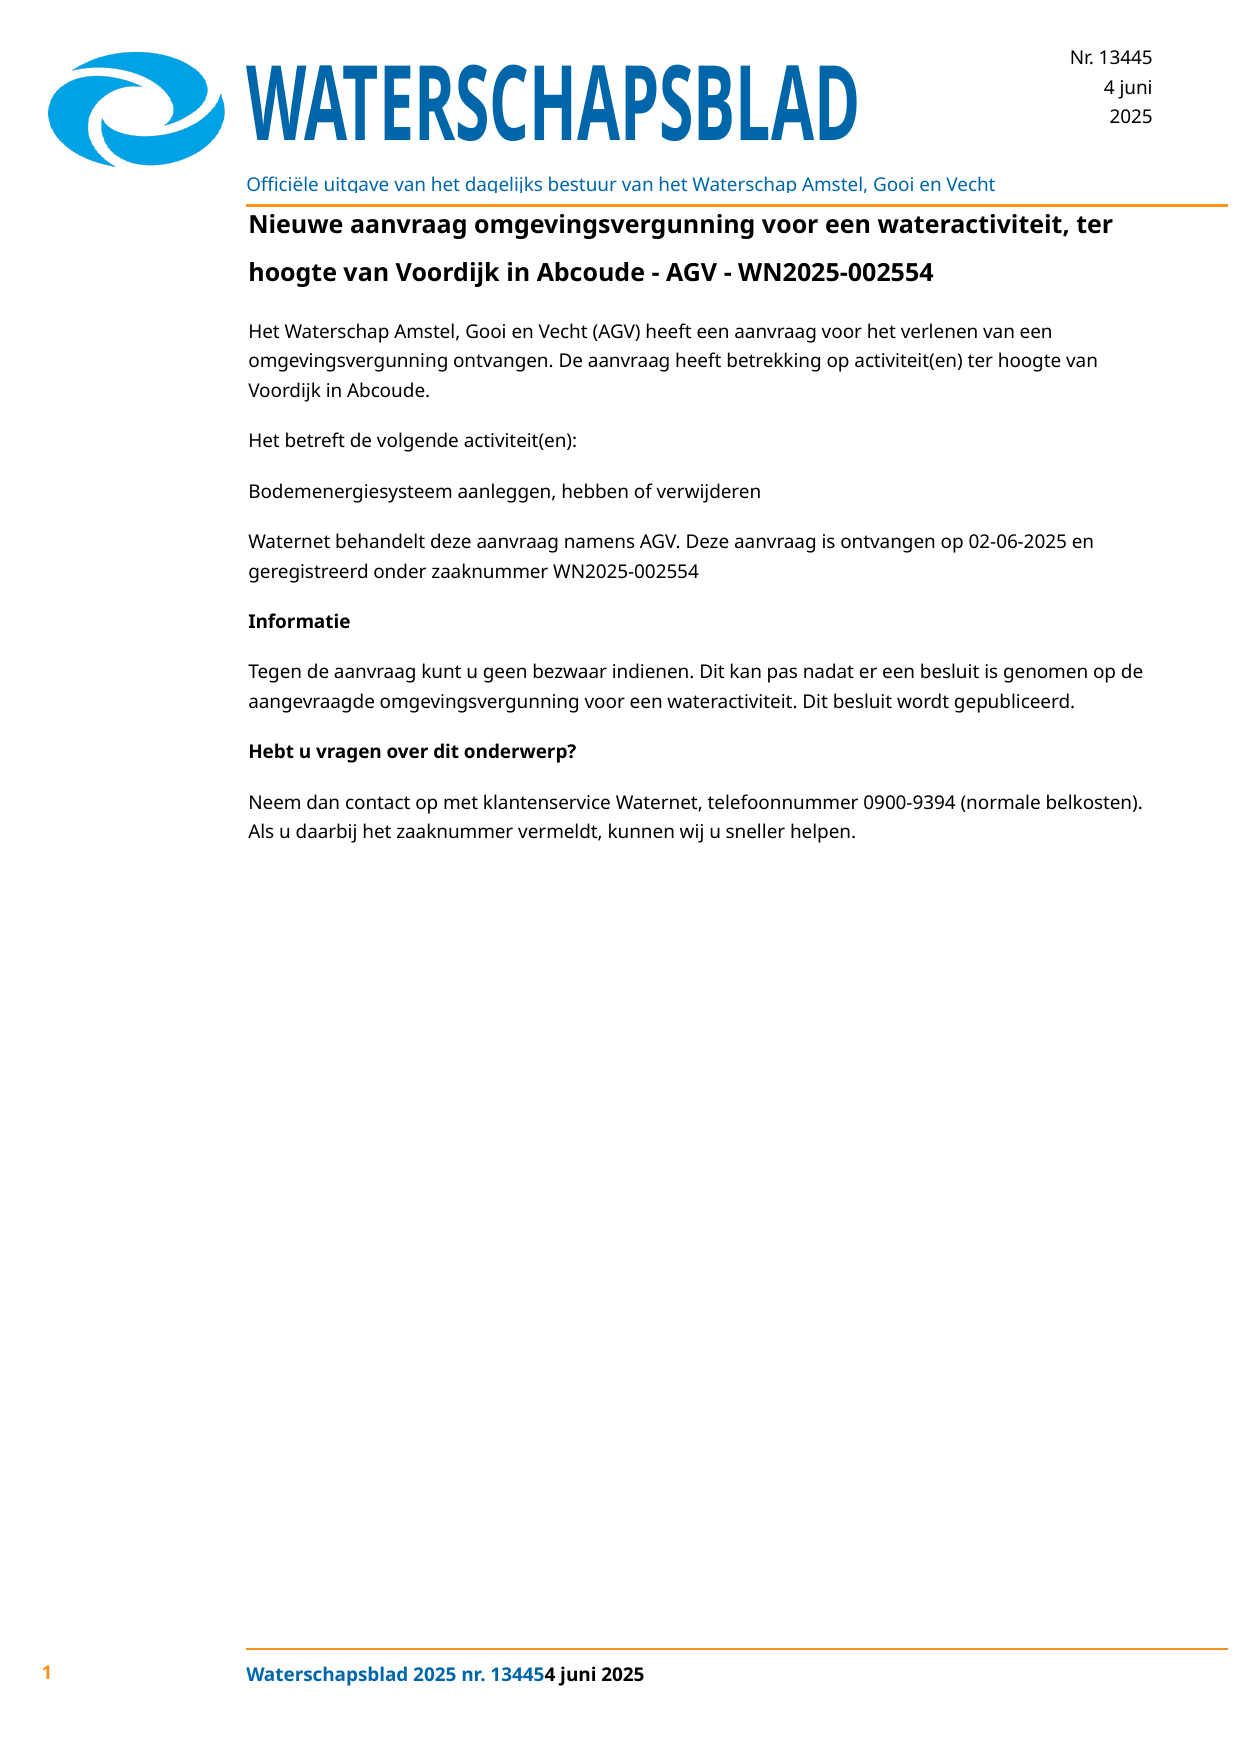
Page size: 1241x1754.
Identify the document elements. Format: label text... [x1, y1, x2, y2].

text Hebt u vragen over dit onderwerp? [248, 739, 1152, 764]
text Tegen de aanvraag kunt u geen bezwaar indienen. Dit kan pas nadat er een besluit is genomen op de aangevraagde omgevingsvergunning voor een wateractiviteit. Dit besluit wordt gepubliceerd. [248, 659, 1152, 714]
text Het betreft de volgende activiteit(en): [248, 427, 1152, 453]
text Neem dan contact op met klantenservice Waternet, telefoonnummer 0900-9394 (normale belkosten). Als u daarbij het zaaknummer vermeldt, kunnen wij u sneller helpen. [248, 789, 1152, 844]
text Bodemenergiesysteem aanleggen, hebben of verwijderen [248, 478, 1152, 504]
text Nieuwe aanvraag omgevingsvergunning voor een wateractiviteit, ter hoogte van Voordijk in Abcoude - AGV - WN2025-002554 [248, 207, 1152, 288]
text Informatie [248, 608, 1152, 634]
picture [41, 47, 231, 172]
text Waternet behandelt deze aanvraag namens AGV. Deze aanvraag is ontvangen op 02-06-2025 en geregistreerd onder zaaknummer WN2025-002554 [248, 528, 1152, 584]
text Het Waterschap Amstel, Gooi en Vecht (AGV) heeft een aanvraag voor het verlenen van een omgevingsvergunning ontvangen. De aanvraag heeft betrekking op activiteit(en) ter hoogte van Voordijk in Abcoude. [248, 318, 1152, 403]
